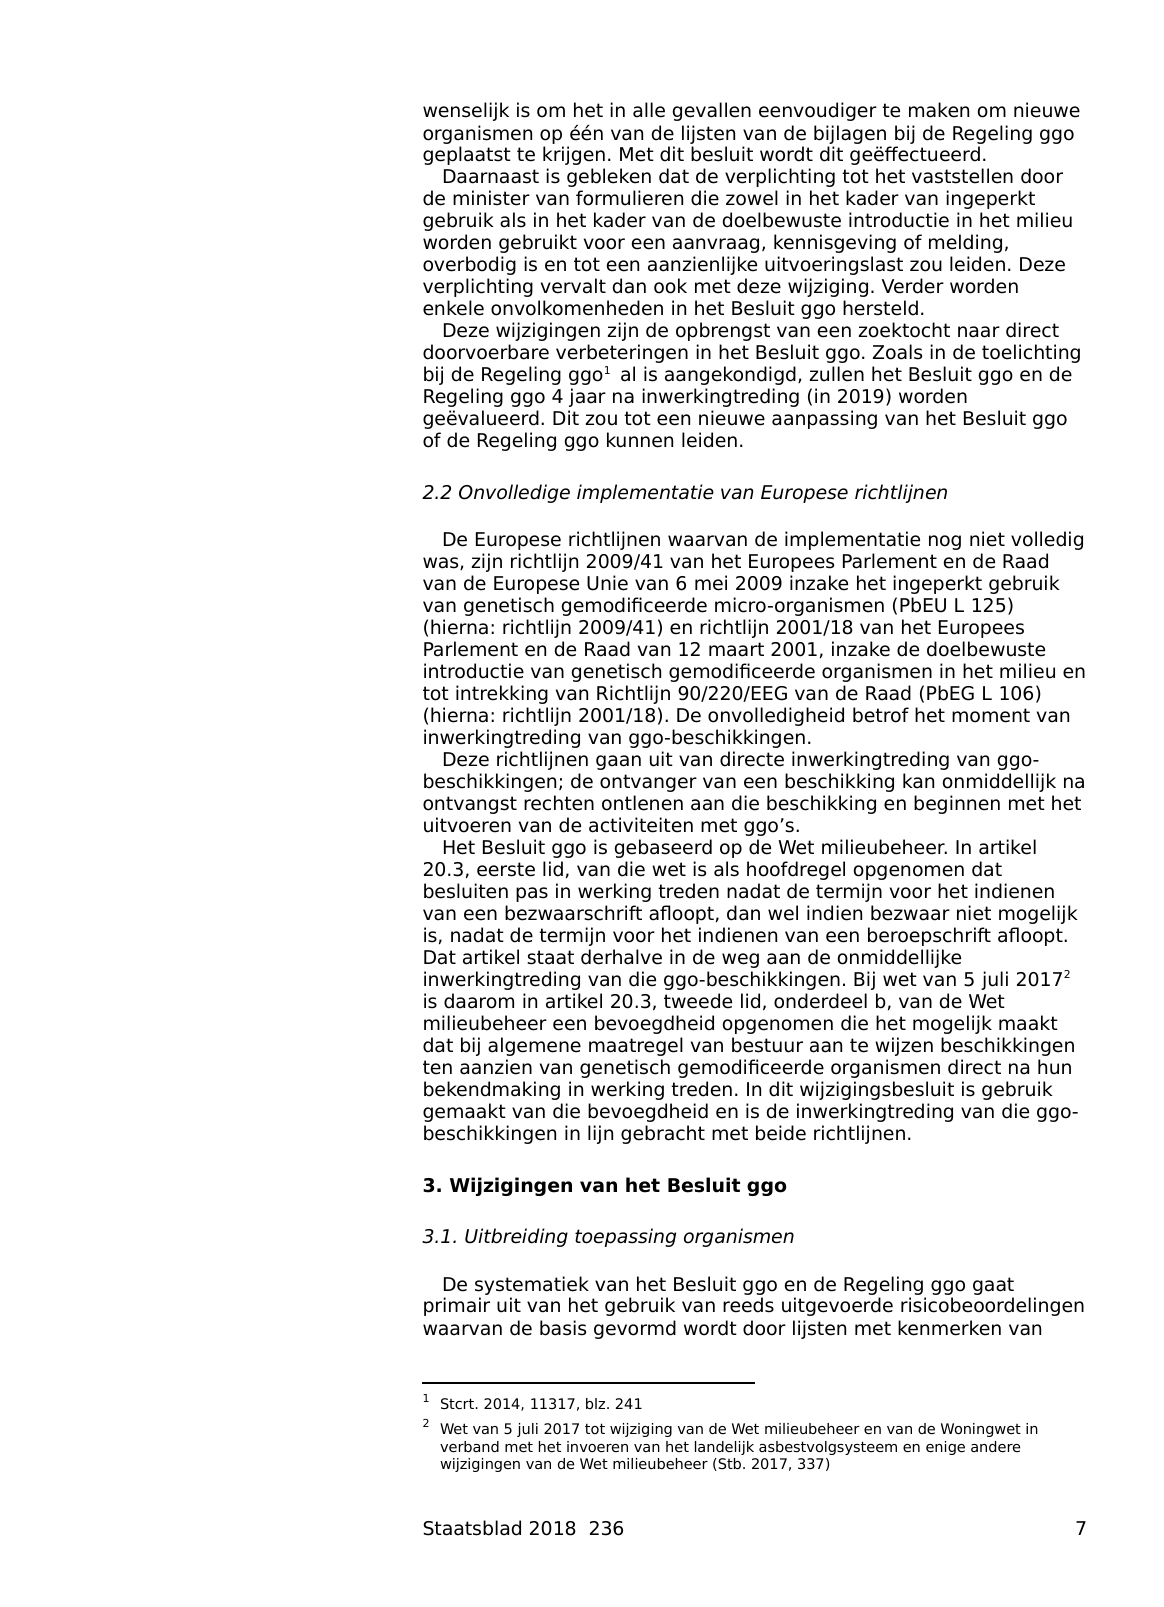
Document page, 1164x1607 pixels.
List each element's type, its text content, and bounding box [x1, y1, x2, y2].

text Stcrt. 2014, 11317, blz. 241 [422, 1392, 1087, 1414]
text Deze richtlijnen gaan uit van directe inwerkingtreding van ggo-beschikkingen; de ontvanger van een beschikking kan onmiddellijk na ontvangst rechten ontlenen aan die beschikking en beginnen met het uitvoeren van de activiteiten met ggo’s. [422, 749, 1087, 837]
subtitle 2.2 Onvolledige implementatie van Europese richtlijnen [422, 482, 1087, 504]
text Het Besluit ggo is gebaseerd op de Wet milieubeheer. In artikel 20.3, eerste lid, van die wet is als hoofdregel opgenomen dat besluiten pas in werking treden nadat de termijn voor het indienen van een bezwaarschrift afloopt, dan wel indien bezwaar niet mogelijk is, nadat de termijn voor het indienen van een beroepschrift afloopt. Dat artikel staat derhalve in de weg aan de onmiddellijke inwerkingtreding van die ggo-beschikkingen. Bij wet van 5 juli 2017 is daarom in artikel 20.3, tweede lid, onderdeel b, van de Wet milieubeheer een bevoegdheid opgenomen die het mogelijk maakt dat bij algemene maatregel van bestuur aan te wijzen beschikkingen ten aanzien van genetisch gemodificeerde organismen direct na hun bekendmaking in werking treden. In dit wijzigingsbesluit is gebruik gemaakt van die bevoegdheid en is de inwerkingtreding van die ggo-beschikkingen in lijn gebracht met beide richtlijnen. [422, 837, 1087, 1144]
text Wet van 5 juli 2017 tot wijziging van de Wet milieubeheer en van de Woningwet in verband met het invoeren van het landelijk asbestvolgsysteem en enige andere wijzigingen van de Wet milieubeheer (Stb. 2017, 337) [422, 1417, 1087, 1473]
text Daarnaast is gebleken dat de verplichting tot het vaststellen door de minister van formulieren die zowel in het kader van ingeperkt gebruik als in het kader van de doelbewuste introductie in het milieu worden gebruikt voor een aanvraag, kennisgeving of melding, overbodig is en tot een aanzienlijke uitvoeringslast zou leiden. Deze verplichting vervalt dan ook met deze wijziging. Verder worden enkele onvolkomenheden in het Besluit ggo hersteld. [422, 166, 1087, 320]
text wenselijk is om het in alle gevallen eenvoudiger te maken om nieuwe organismen op één van de lijsten van de bijlagen bij de Regeling ggo geplaatst te krijgen. Met dit besluit wordt dit geëffectueerd. [422, 100, 1087, 166]
text De Europese richtlijnen waarvan de implementatie nog niet volledig was, zijn richtlijn 2009/41 van het Europees Parlement en de Raad van de Europese Unie van 6 mei 2009 inzake het ingeperkt gebruik van genetisch gemodificeerde micro-organismen (PbEU L 125) (hierna: richtlijn 2009/41) en richtlijn 2001/18 van het Europees Parlement en de Raad van 12 maart 2001, inzake de doelbewuste introductie van genetisch gemodificeerde organismen in het milieu en tot intrekking van Richtlijn 90/220/EEG van de Raad (PbEG L 106) (hierna: richtlijn 2001/18). De onvolledigheid betrof het moment van inwerkingtreding van ggo-beschikkingen. [422, 529, 1087, 749]
subtitle 3. Wijzigingen van het Besluit ggo [422, 1174, 1087, 1196]
text Deze wijzigingen zijn de opbrengst van een zoektocht naar direct doorvoerbare verbeteringen in het Besluit ggo. Zoals in de toelichting bij de Regeling ggo al is aangekondigd, zullen het Besluit ggo en de Regeling ggo 4 jaar na inwerkingtreding (in 2019) worden geëvalueerd. Dit zou tot een nieuwe aanpassing van het Besluit ggo of de Regeling ggo kunnen leiden. [422, 320, 1087, 452]
subtitle 3.1. Uitbreiding toepassing organismen [422, 1226, 1087, 1248]
text De systematiek van het Besluit ggo en de Regeling ggo gaat primair uit van het gebruik van reeds uitgevoerde risicobeoordelingen waarvan de basis gevormd wordt door lijsten met kenmerken van [422, 1273, 1087, 1339]
